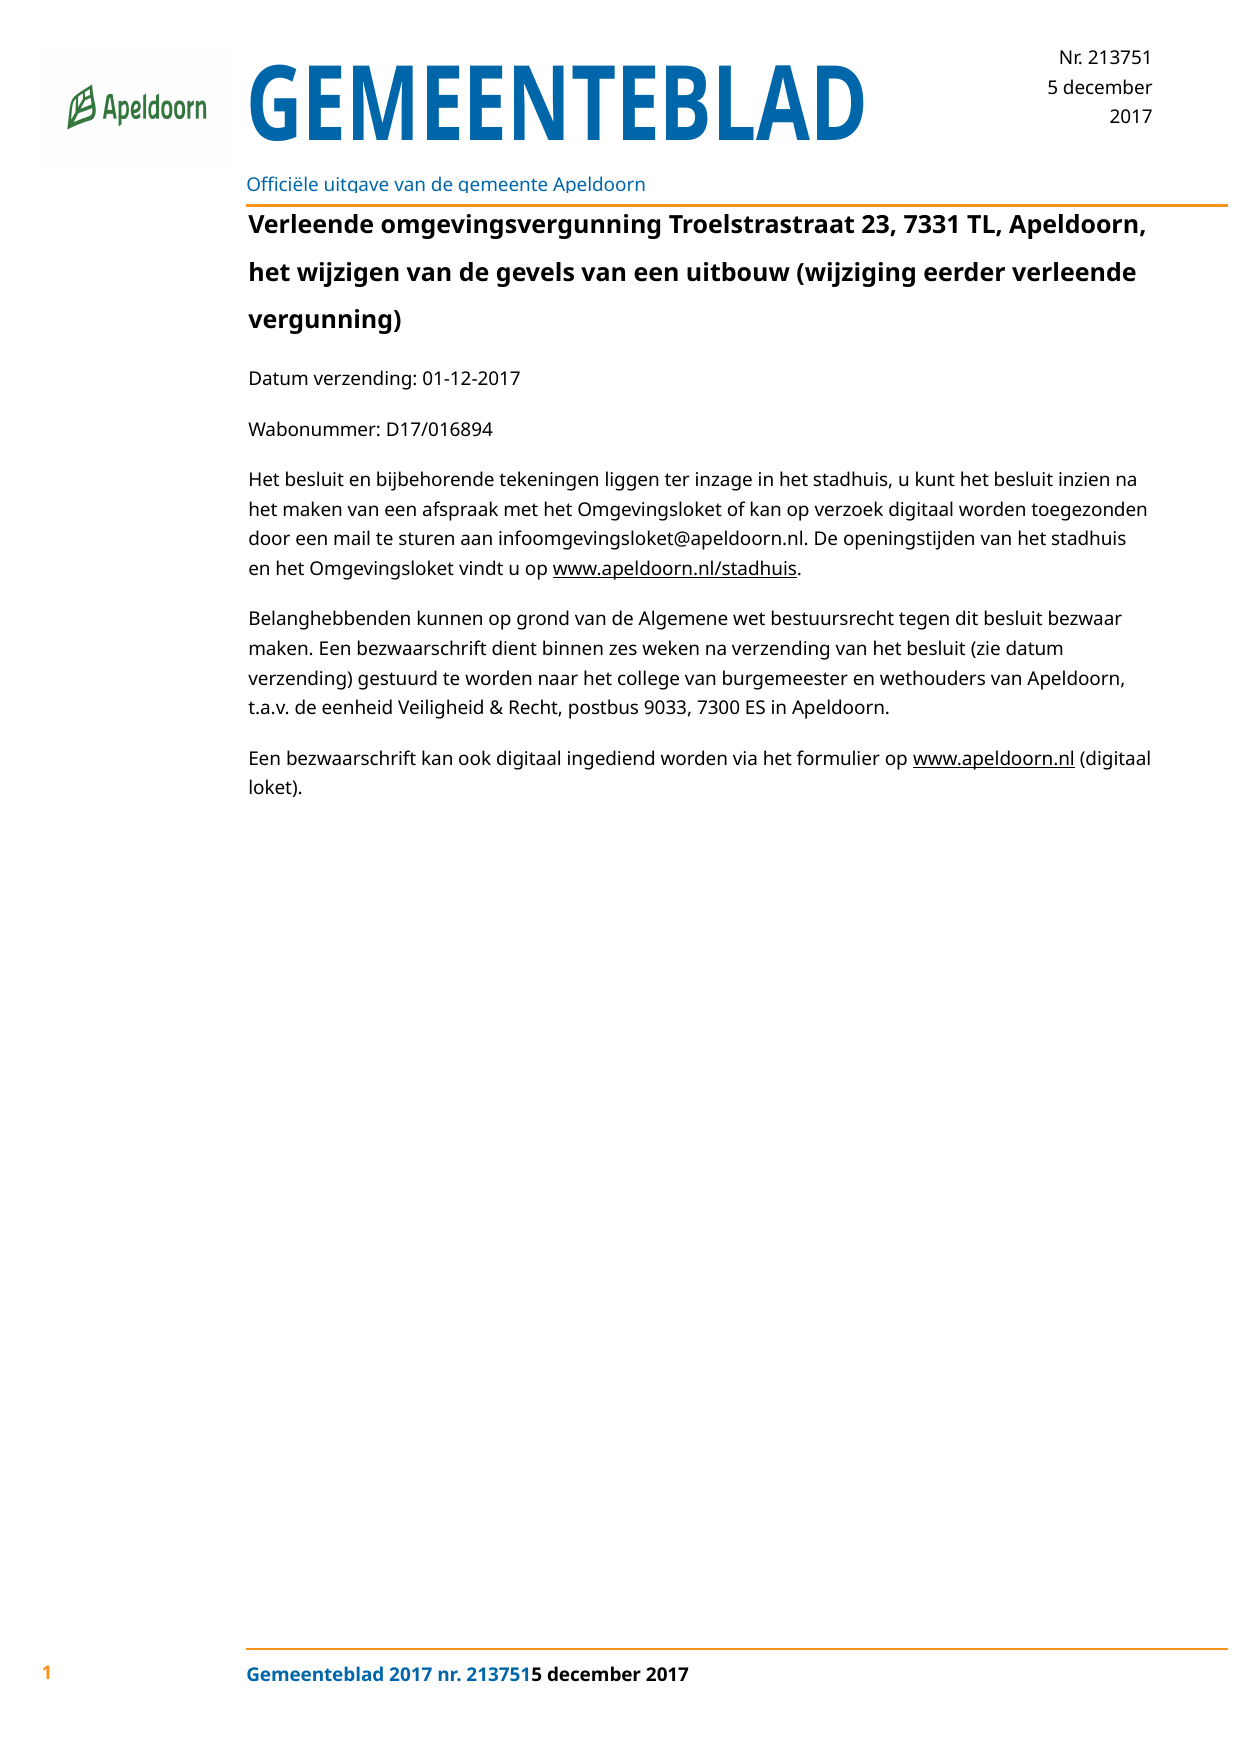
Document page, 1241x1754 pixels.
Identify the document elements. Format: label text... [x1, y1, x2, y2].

picture [41, 47, 231, 172]
text Een bezwaarschrift kan ook digitaal ingediend worden via het formulier op www.apeldoorn.nl (digitaal loket). [248, 745, 1152, 800]
text Wabonummer: D17/016894 [248, 416, 1152, 442]
text Het besluit en bijbehorende tekeningen liggen ter inzage in het stadhuis, u kunt het besluit inzien na het maken van een afspraak met het Omgevingsloket of kan op verzoek digitaal worden toegezonden door een mail te sturen aan infoomgevingsloket@apeldoorn.nl. De openingstijden van het stadhuis en het Omgevingsloket vindt u op www.apeldoorn.nl/stadhuis. [248, 466, 1152, 581]
text Datum verzending: 01-12-2017 [248, 366, 1152, 391]
text Belanghebbenden kunnen op grond van de Algemene wet bestuursrecht tegen dit besluit bezwaar maken. Een bezwaarschrift dient binnen zes weken na verzending van het besluit (zie datum verzending) gestuurd te worden naar het college van burgemeester en wethouders van Apeldoorn, t.a.v. de eenheid Veiligheid & Recht, postbus 9033, 7300 ES in Apeldoorn. [248, 606, 1152, 720]
text Verleende omgevingsvergunning Troelstrastraat 23, 7331 TL, Apeldoorn, het wijzigen van de gevels van een uitbouw (wijziging eerder verleende vergunning) [248, 207, 1152, 336]
